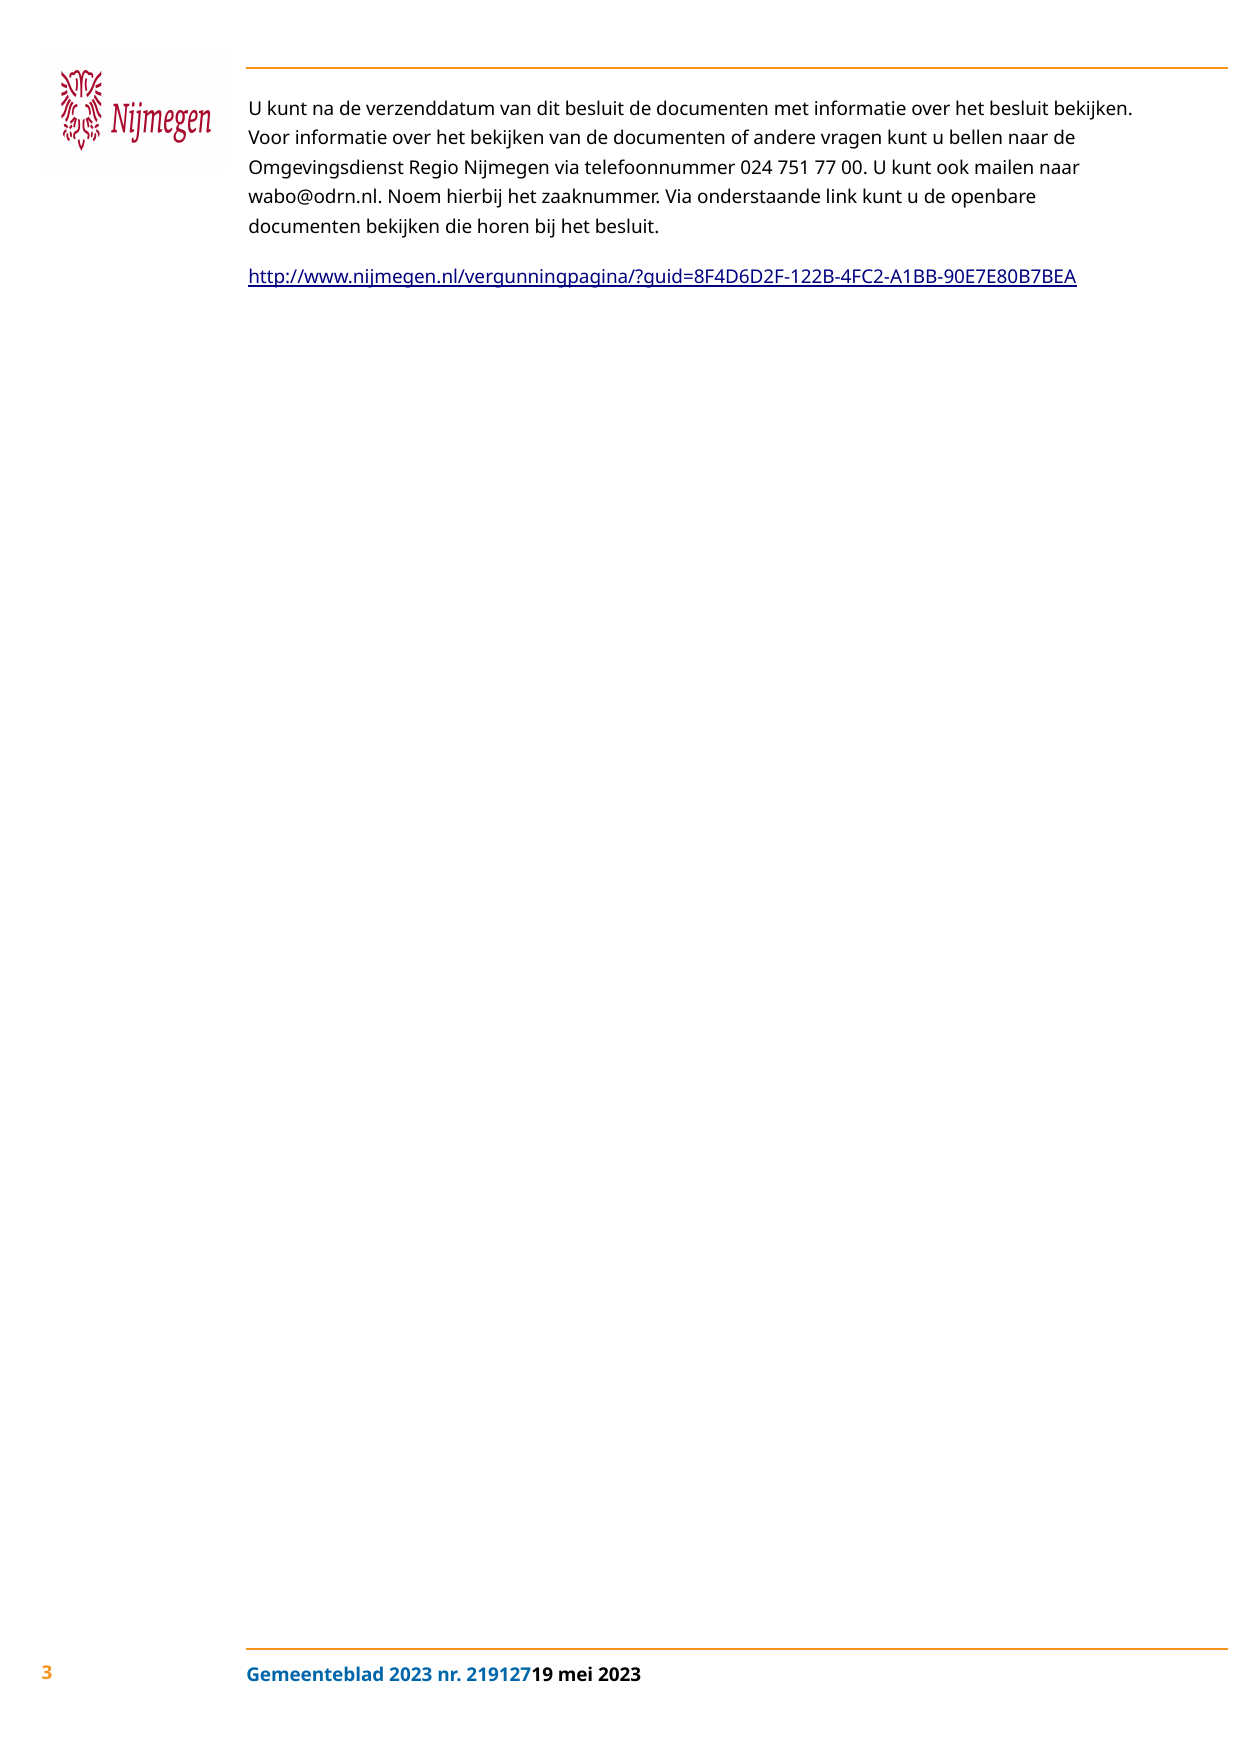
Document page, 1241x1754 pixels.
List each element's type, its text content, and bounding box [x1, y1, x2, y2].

picture [41, 47, 231, 172]
text http://www.nijmegen.nl/vergunningpagina/?guid=8F4D6D2F-122B-4FC2-A1BB-90E7E80B7BEA [248, 263, 1152, 289]
text U kunt na de verzenddatum van dit besluit de documenten met informatie over het besluit bekijken. Voor informatie over het bekijken van de documenten of andere vragen kunt u bellen naar de Omgevingsdienst Regio Nijmegen via telefoonnummer 024 751 77 00. U kunt ook mailen naar wabo@odrn.nl. Noem hierbij het zaaknummer. Via onderstaande link kunt u de openbare documenten bekijken die horen bij het besluit. [248, 95, 1152, 239]
